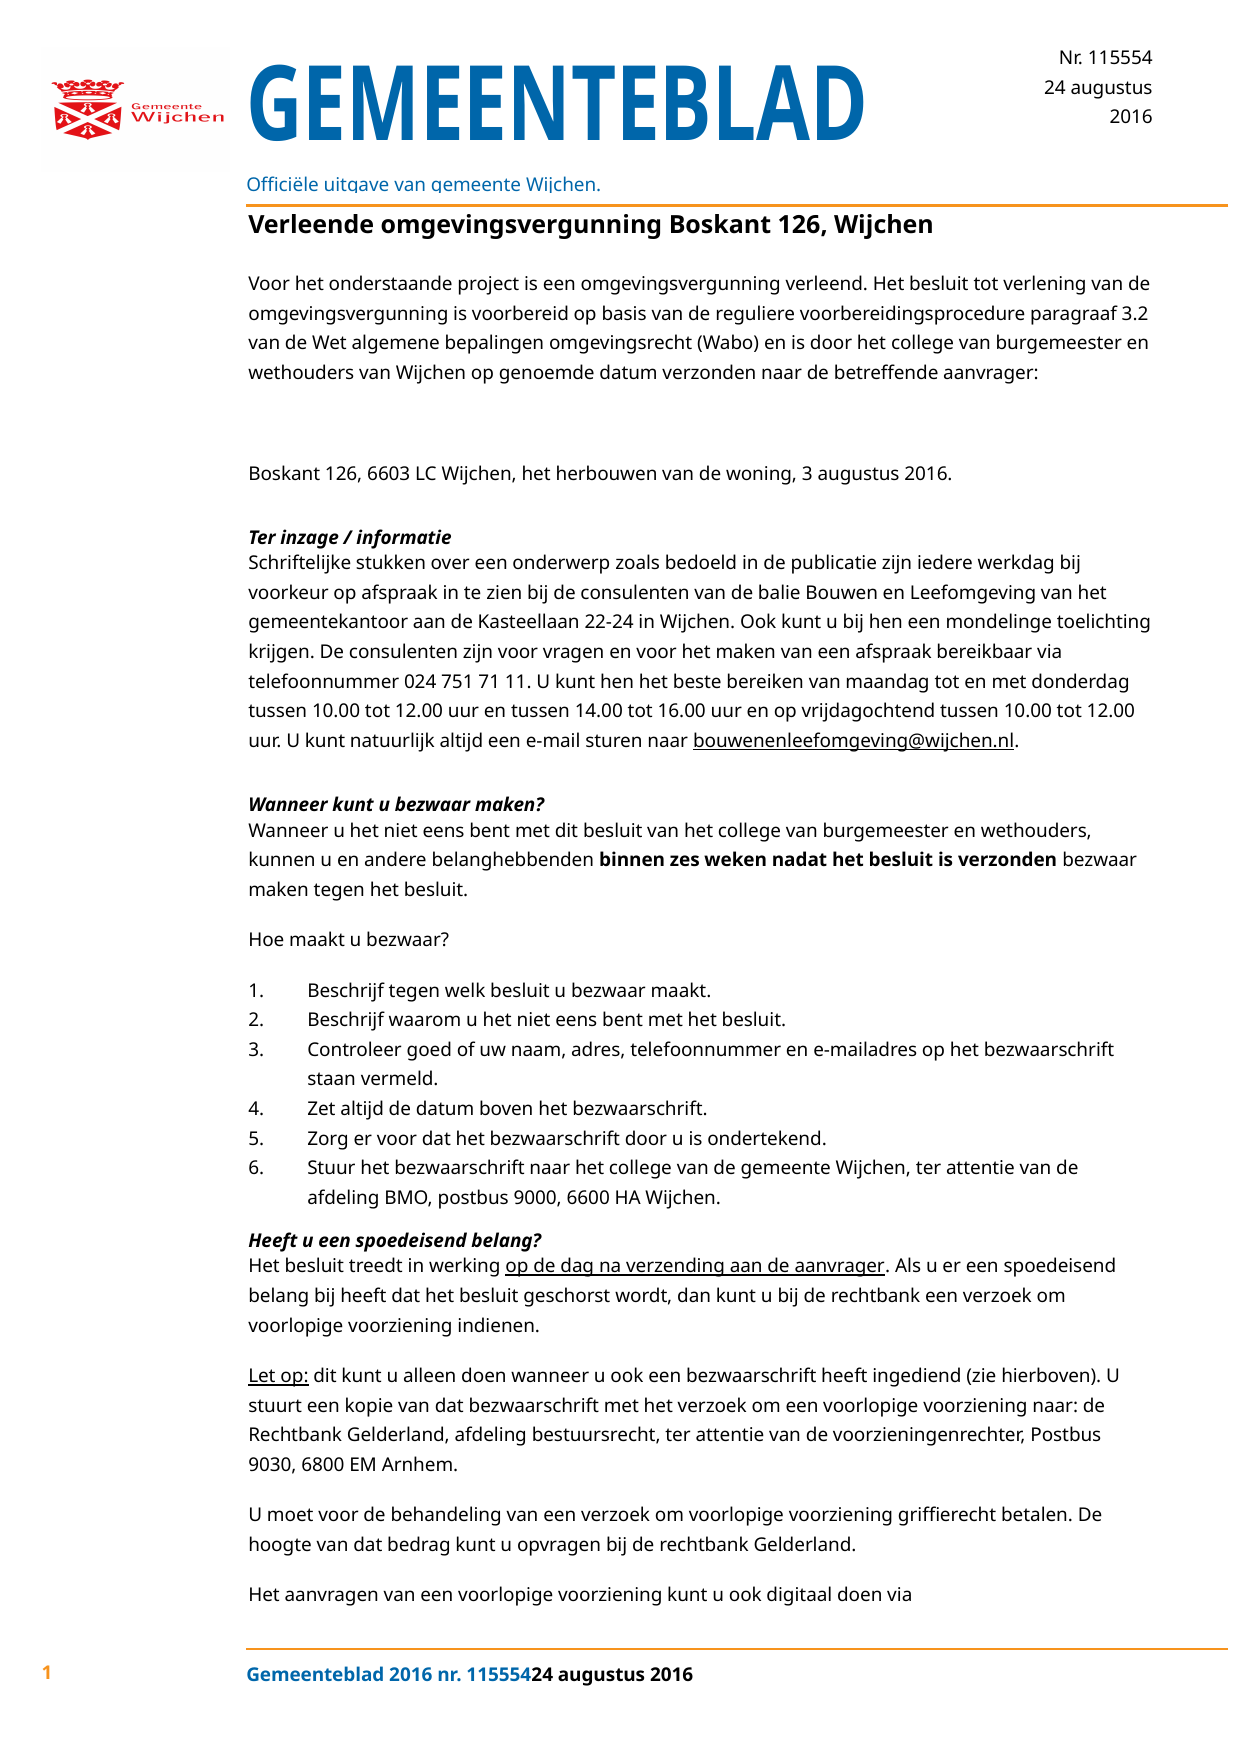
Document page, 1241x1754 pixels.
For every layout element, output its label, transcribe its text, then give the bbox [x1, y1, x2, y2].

text Heeft u een spoedeisend belang? [248, 1227, 1152, 1253]
text Boskant 126, 6603 LC Wijchen, het herbouwen van de woning, 3 augustus 2016. [248, 460, 1152, 486]
list Beschrijf waarom u het niet eens bent met het besluit. [248, 1006, 1152, 1032]
list Controleer goed of uw naam, adres, telefoonnummer en e-mailadres op het bezwaarschrift staan vermeld. [248, 1036, 1152, 1091]
text Verleende omgevingsvergunning Boskant 126, Wijchen [248, 207, 1152, 241]
list Zet altijd de datum boven het bezwaarschrift. [248, 1095, 1152, 1121]
picture [41, 47, 231, 172]
text Wanneer kunt u bezwaar maken? [248, 791, 1152, 817]
text Voor het onderstaande project is een omgevingsvergunning verleend. Het besluit tot verlening van de omgevingsvergunning is voorbereid op basis van de reguliere voorbereidingsprocedure paragraaf 3.2 van de Wet algemene bepalingen omgevingsrecht (Wabo) en is door het college van burgemeester en wethouders van Wijchen op genoemde datum verzonden naar de betreffende aanvrager: [248, 270, 1152, 385]
text Ter inzage / informatie [248, 524, 1152, 549]
list Zorg er voor dat het bezwaarschrift door u is ondertekend. [248, 1125, 1152, 1150]
text Let op: dit kunt u alleen doen wanneer u ook een bezwaarschrift heeft ingediend (zie hierboven). U stuurt een kopie van dat bezwaarschrift met het verzoek om een voorlopige voorziening naar: de Rechtbank Gelderland, afdeling bestuursrecht, ter attentie van de voorzieningenrechter, Postbus 9030, 6800 EM Arnhem. [248, 1362, 1152, 1477]
list Beschrijf tegen welk besluit u bezwaar maakt. [248, 977, 1152, 1002]
text Het besluit treedt in werking op de dag na verzending aan de aanvrager. Als u er een spoedeisend belang bij heeft dat het besluit geschorst wordt, dan kunt u bij de rechtbank een verzoek om voorlopige voorziening indienen. [248, 1253, 1152, 1338]
text U moet voor de behandeling van een verzoek om voorlopige voorziening griffierecht betalen. De hoogte van dat bedrag kunt u opvragen bij de rechtbank Gelderland. [248, 1501, 1152, 1557]
text Schriftelijke stukken over een onderwerp zoals bedoeld in de publicatie zijn iedere werkdag bij voorkeur op afspraak in te zien bij de consulenten van de balie Bouwen en Leefomgeving van het gemeentekantoor aan de Kasteellaan 22-24 in Wijchen. Ook kunt u bij hen een mondelinge toelichting krijgen. De consulenten zijn voor vragen en voor het maken van een afspraak bereikbaar via telefoonnummer 024 751 71 11. U kunt hen het beste bereiken van maandag tot en met donderdag tussen 10.00 tot 12.00 uur en tussen 14.00 tot 16.00 uur en op vrijdagochtend tussen 10.00 tot 12.00 uur. U kunt natuurlijk altijd een e-mail sturen naar bouwenenleefomgeving@wijchen.nl. [248, 549, 1152, 753]
text Hoe maakt u bezwaar? [248, 926, 1152, 952]
text Het aanvragen van een voorlopige voorziening kunt u ook digitaal doen via [248, 1581, 1152, 1607]
list Stuur het bezwaarschrift naar het college van de gemeente Wijchen, ter attentie van de afdeling BMO, postbus 9000, 6600 HA Wijchen. [248, 1154, 1152, 1209]
text Wanneer u het niet eens bent met dit besluit van het college van burgemeester en wethouders, kunnen u en andere belanghebbenden binnen zes weken nadat het besluit is verzonden bezwaar maken tegen het besluit. [248, 817, 1152, 902]
